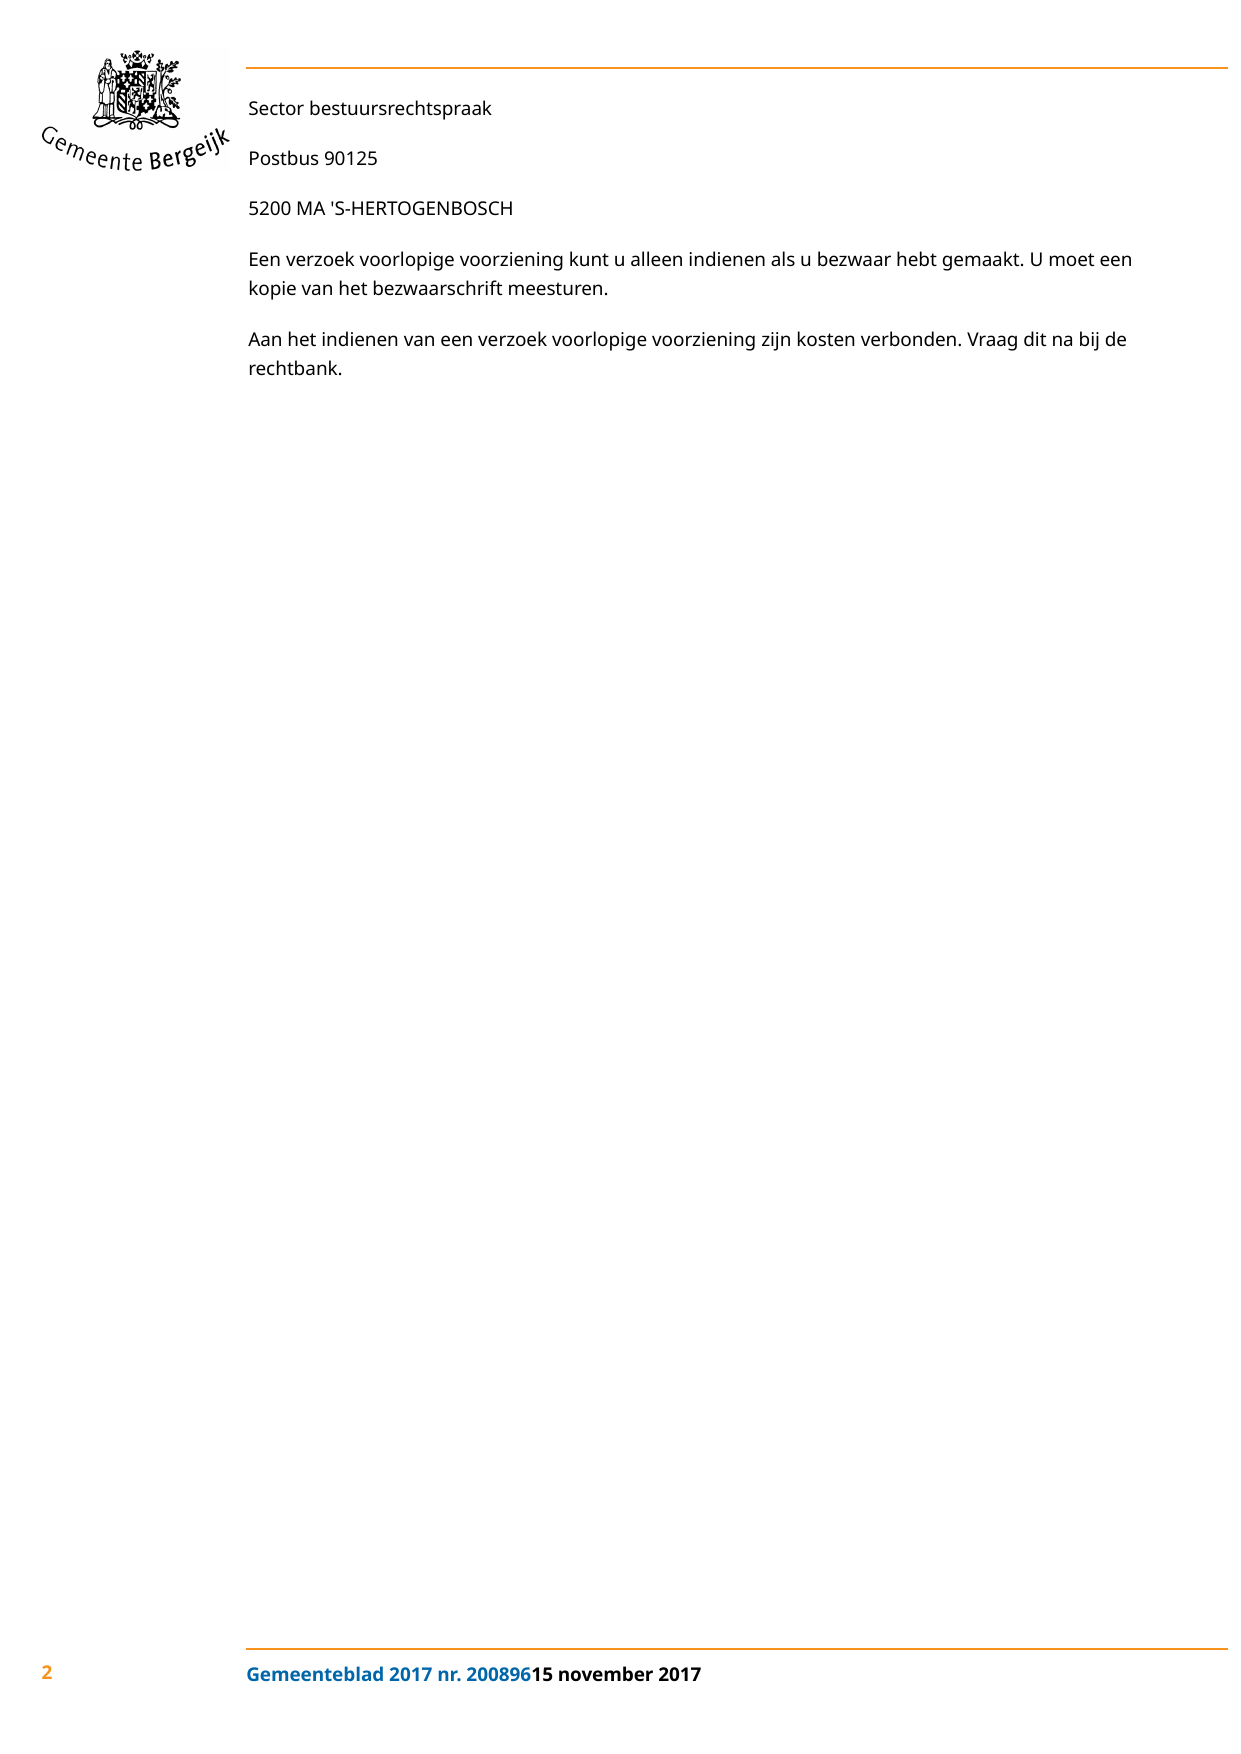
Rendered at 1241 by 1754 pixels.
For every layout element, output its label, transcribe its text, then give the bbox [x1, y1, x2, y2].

picture [41, 47, 231, 172]
text Een verzoek voorlopige voorziening kunt u alleen indienen als u bezwaar hebt gemaakt. U moet een kopie van het bezwaarschrift meesturen. [248, 246, 1152, 301]
text Postbus 90125 [248, 145, 1152, 171]
text Aan het indienen van een verzoek voorlopige voorziening zijn kosten verbonden. Vraag dit na bij de rechtbank. [248, 326, 1152, 381]
text Sector bestuursrechtspraak [248, 95, 1152, 121]
text 5200 MA 'S-HERTOGENBOSCH [248, 196, 1152, 221]
